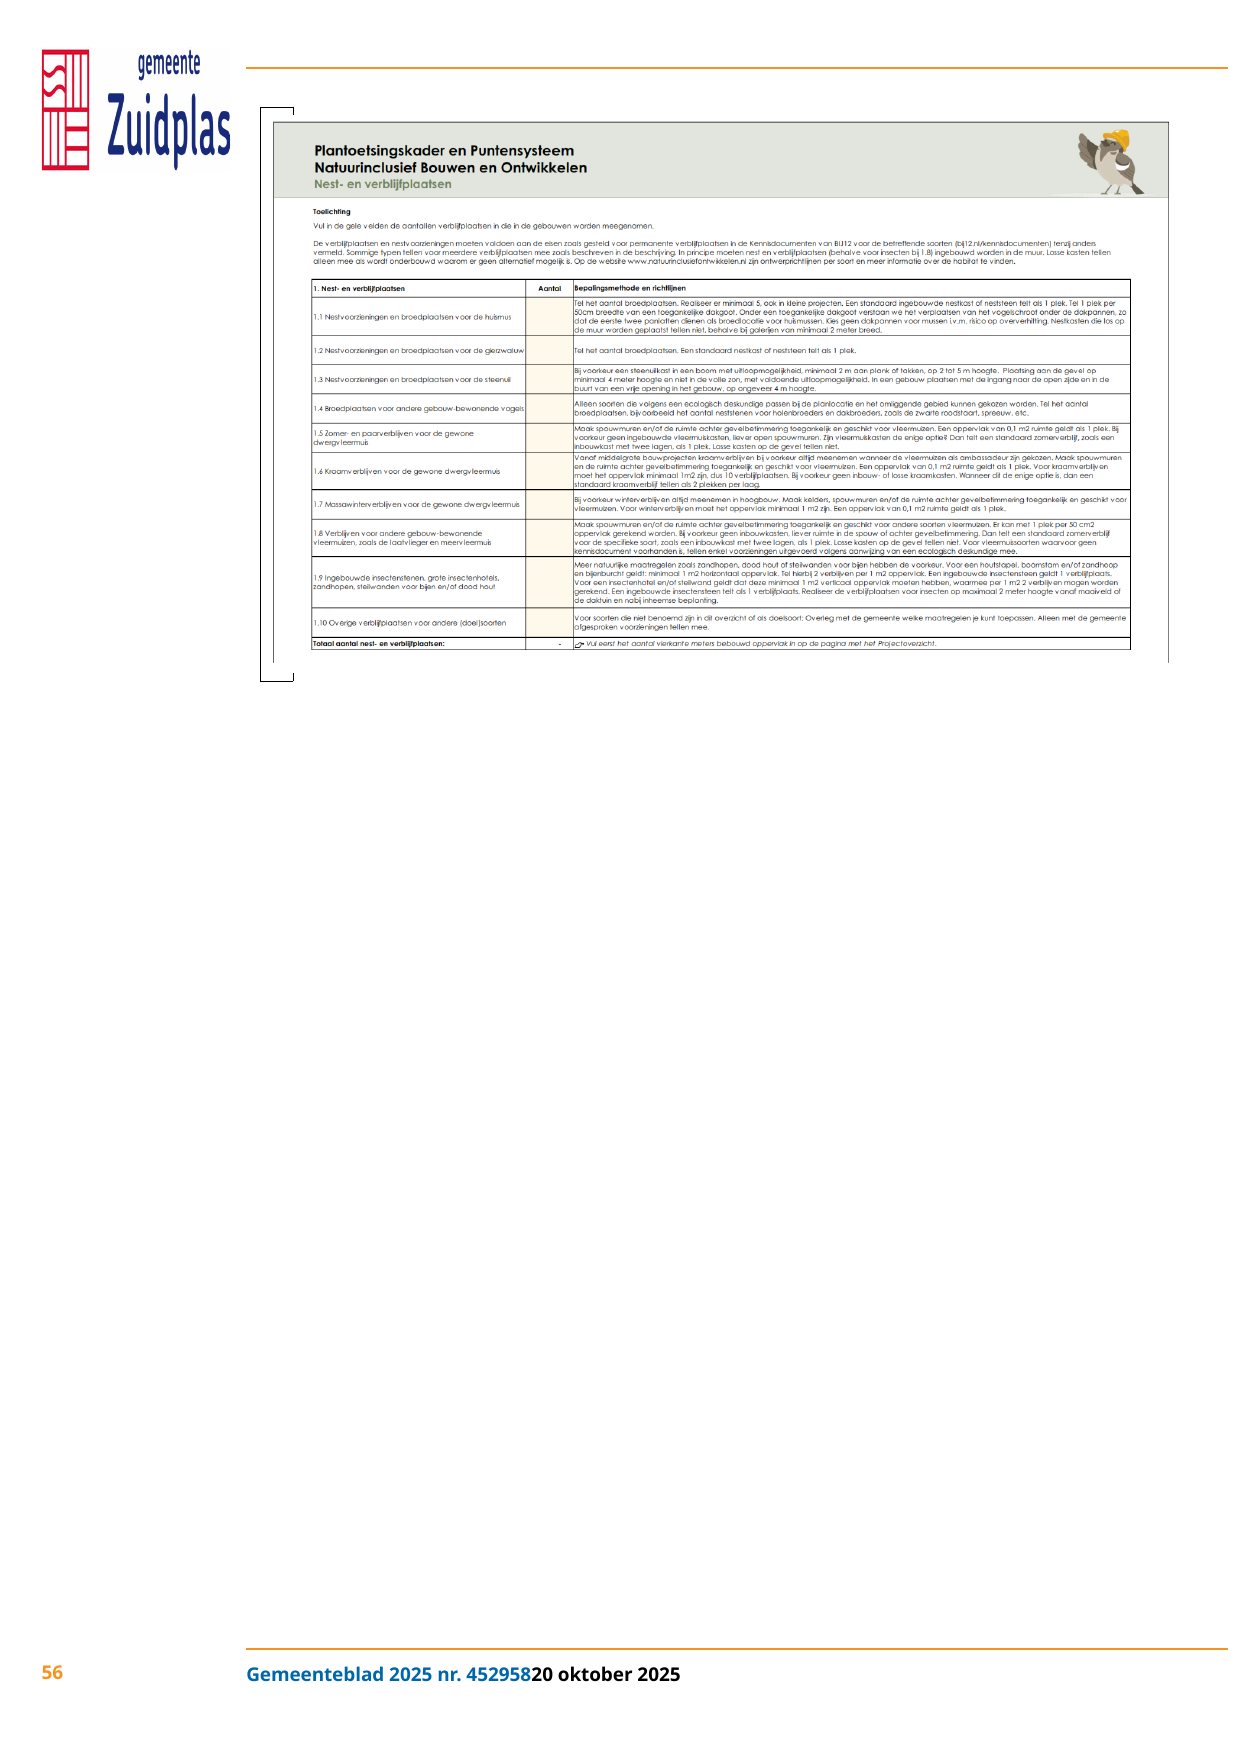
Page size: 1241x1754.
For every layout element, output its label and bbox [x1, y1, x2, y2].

picture [268, 115, 1173, 673]
picture [41, 47, 231, 172]
